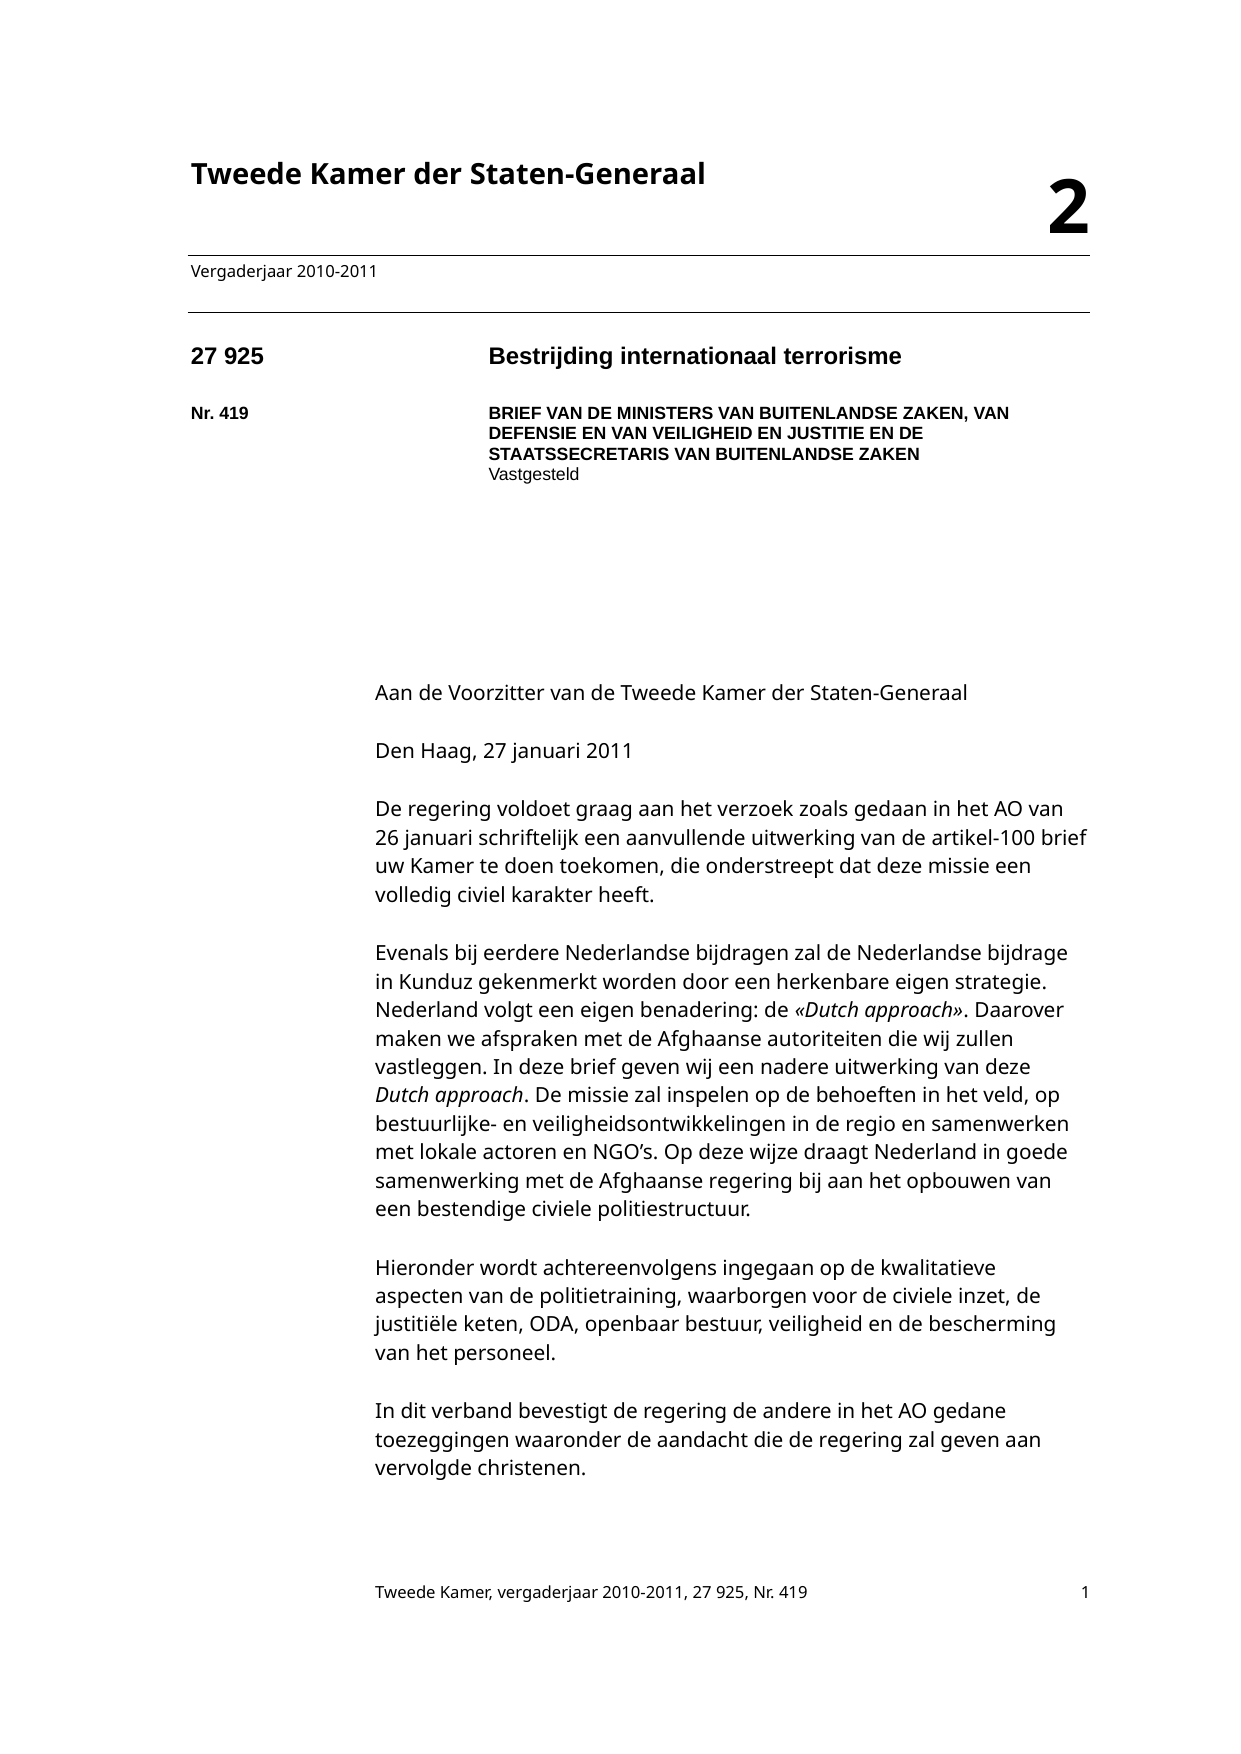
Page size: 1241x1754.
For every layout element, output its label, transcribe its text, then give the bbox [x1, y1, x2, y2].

text Den Haag, 27 januari 2011 [375, 736, 1090, 764]
text De regering voldoet graag aan het verzoek zoals gedaan in het AO van 26 januari schriftelijk een aanvullende uitwerking van de artikel-100 brief uw Kamer te doen toekomen, die onderstreept dat deze missie een volledig civiel karakter heeft. [375, 794, 1090, 908]
table_cell 27 925 [188, 339, 485, 399]
table_cell [188, 313, 485, 339]
table_cell Nr. 419 [188, 399, 485, 559]
text Hieronder wordt achtereenvolgens ingegaan op de kwalitatieve aspecten van de politietraining, waarborgen voor de civiele inzet, de justitiële keten, ODA, openbaar bestuur, veiligheid en de bescherming van het personeel. [375, 1253, 1090, 1366]
table_header 2 [910, 150, 1090, 255]
text In dit verband bevestigt de regering de andere in het AO gedane toezeggingen waaronder de aandacht die de regering zal geven aan vervolgde christenen. [375, 1396, 1090, 1482]
text Evenals bij eerdere Nederlandse bijdragen zal de Nederlandse bijdrage in Kunduz gekenmerkt worden door een herkenbare eigen strategie. Nederland volgt een eigen benadering: de «Dutch approach». Daarover maken we afspraken met de Afghaanse autoriteiten die wij zullen vastleggen. In deze brief geven wij een nadere uitwerking van deze Dutch approach. De missie zal inspelen op de behoeften in het veld, op bestuurlijke- en veiligheidsontwikkelingen in de regio en samenwerken met lokale actoren en NGO’s. Op deze wijze draagt Nederland in goede samenwerking met de Afghaanse regering bij aan het opbouwen van een bestendige civiele politiestructuur. [375, 938, 1090, 1223]
table_cell [485, 313, 1090, 339]
table_header Tweede Kamer der Staten-Generaal [188, 150, 909, 255]
table_cell BRIEF VAN DE MINISTERS VAN BUITENLANDSE ZAKEN, VAN DEFENSIE EN VAN VEILIGHEID EN JUSTITIE EN DE STAATSSECRETARIS VAN BUITENLANDSE ZAKEN Vastgesteld [485, 399, 1090, 559]
table_cell Bestrijding internationaal terrorisme [485, 339, 1090, 399]
table_cell [485, 256, 1090, 312]
text Aan de Voorzitter van de Tweede Kamer der Staten-Generaal [375, 678, 1090, 706]
table_cell Vergaderjaar 2010-2011 [188, 256, 485, 312]
